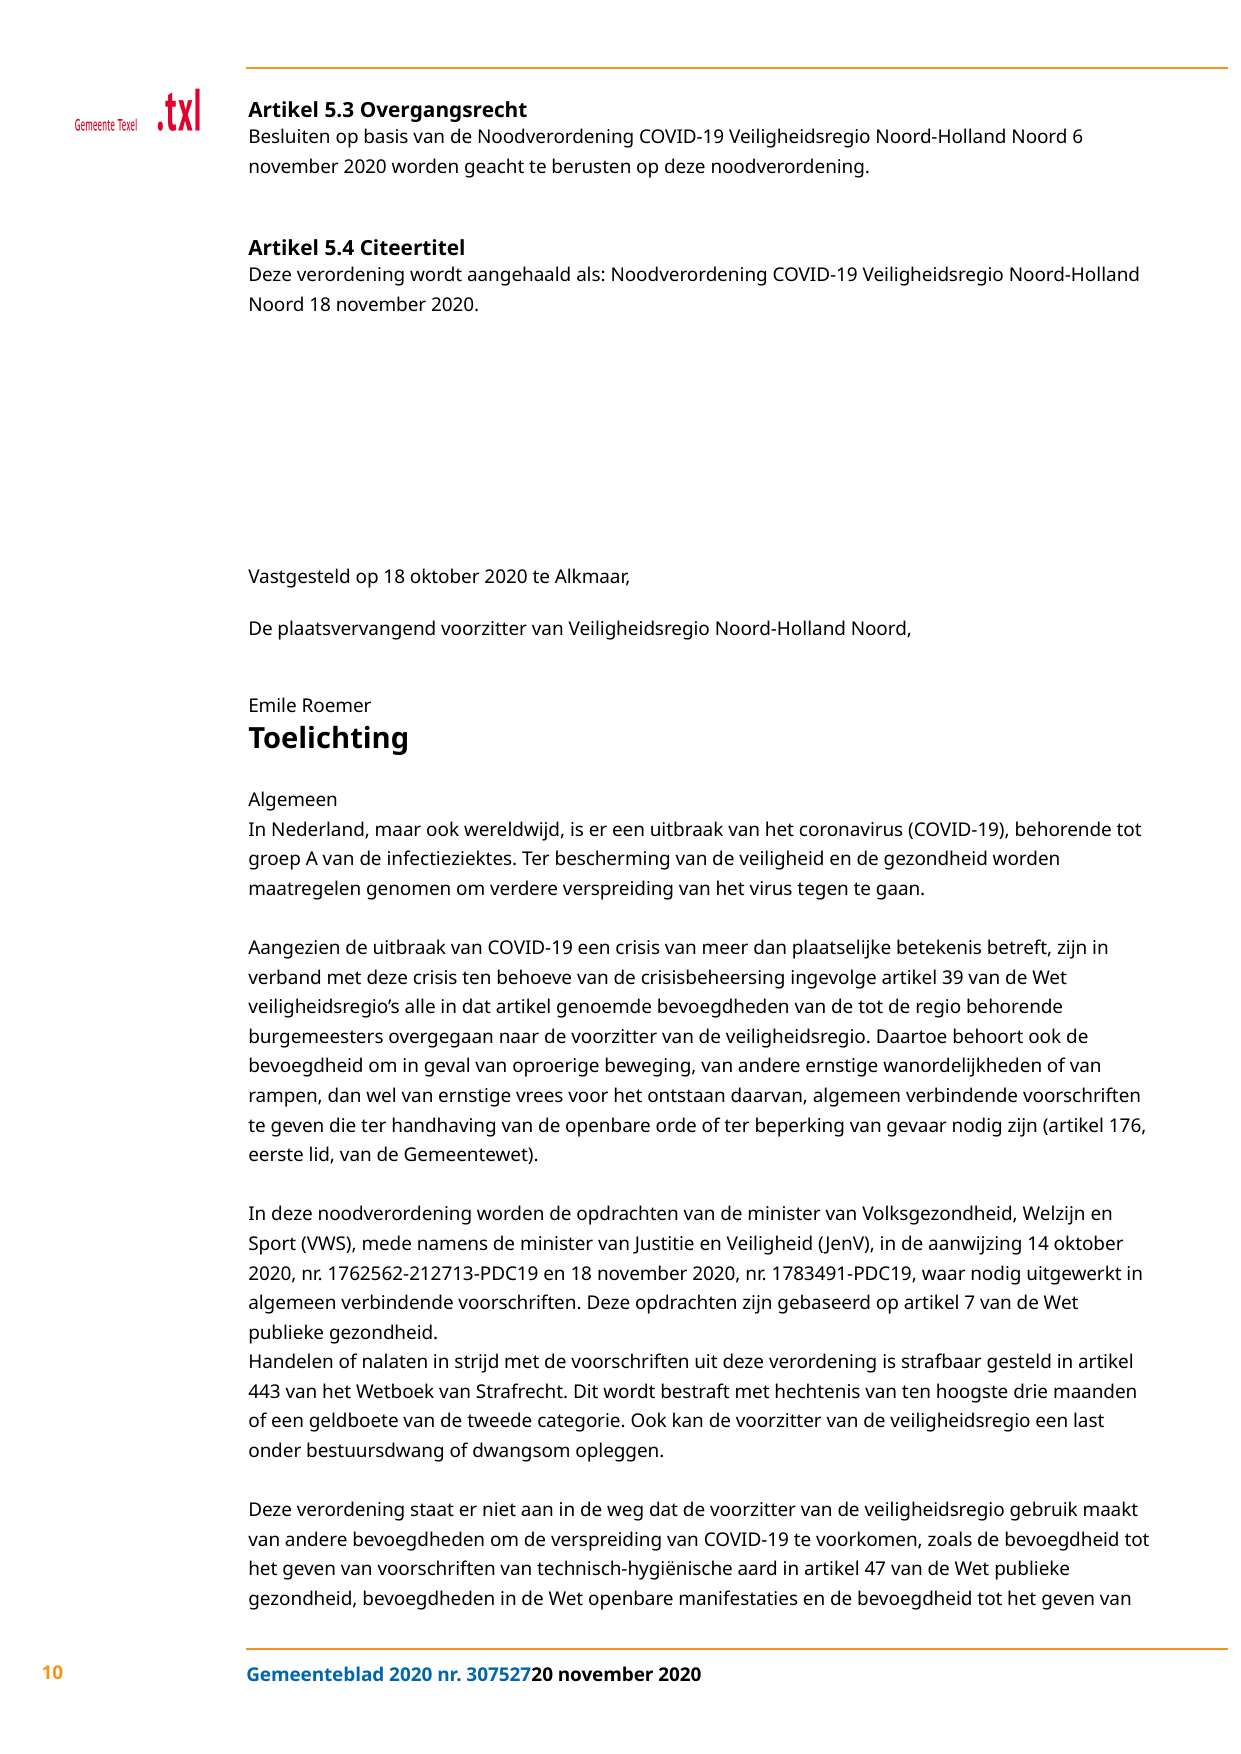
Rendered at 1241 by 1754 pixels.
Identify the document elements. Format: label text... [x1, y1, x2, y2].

text Artikel 5.3 Overgangsrecht [248, 95, 1152, 123]
picture [41, 47, 231, 172]
text Deze verordening staat er niet aan in de weg dat de voorzitter van de veiligheidsregio gebruik maakt van andere bevoegdheden om de verspreiding van COVID-19 te voorkomen, zoals de bevoegdheid tot het geven van voorschriften van technisch-hygiënische aard in artikel 47 van de Wet publieke gezondheid, bevoegdheden in de Wet openbare manifestaties en de bevoegdheid tot het geven van [248, 1496, 1152, 1611]
text Toelichting [248, 718, 1152, 757]
text Besluiten op basis van de Noodverordening COVID-19 Veiligheidsregio Noord-Holland Noord 6 november 2020 worden geacht te berusten op deze noodverordening. [248, 123, 1152, 178]
text Algemeen [248, 786, 1152, 812]
text Emile Roemer [248, 692, 1152, 718]
text Vastgesteld op 18 oktober 2020 te Alkmaar, [248, 563, 1152, 589]
text De plaatsvervangend voorzitter van Veiligheidsregio Noord-Holland Noord, [248, 615, 1152, 640]
text Artikel 5.4 Citeertitel [248, 233, 1152, 261]
text Deze verordening wordt aangehaald als: Noodverordening COVID-19 Veiligheidsregio Noord-Holland Noord 18 november 2020. [248, 261, 1152, 317]
text Handelen of nalaten in strijd met de voorschriften uit deze verordening is strafbaar gesteld in artikel 443 van het Wetboek van Strafrecht. Dit wordt bestraft met hechtenis van ten hoogste drie maanden of een geldboete van de tweede categorie. Ook kan de voorzitter van de veiligheidsregio een last onder bestuursdwang of dwangsom opleggen. [248, 1348, 1152, 1463]
text In deze noodverordening worden de opdrachten van de minister van Volksgezondheid, Welzijn en Sport (VWS), mede namens de minister van Justitie en Veiligheid (JenV), in de aanwijzing 14 oktober 2020, nr. 1762562-212713-PDC19 en 18 november 2020, nr. 1783491-PDC19, waar nodig uitgewerkt in algemeen verbindende voorschriften. Deze opdrachten zijn gebaseerd op artikel 7 van de Wet publieke gezondheid. [248, 1201, 1152, 1345]
text Aangezien de uitbraak van COVID-19 een crisis van meer dan plaatselijke betekenis betreft, zijn in verband met deze crisis ten behoeve van de crisisbeheersing ingevolge artikel 39 van de Wet veiligheidsregio’s alle in dat artikel genoemde bevoegdheden van de tot de regio behorende burgemeesters overgegaan naar de voorzitter van de veiligheidsregio. Daartoe behoort ook de bevoegdheid om in geval van oproerige beweging, van andere ernstige wanordelijkheden of van rampen, dan wel van ernstige vrees voor het ontstaan daarvan, algemeen verbindende voorschriften te geven die ter handhaving van de openbare orde of ter beperking van gevaar nodig zijn (artikel 176, eerste lid, van de Gemeentewet). [248, 934, 1152, 1167]
text In Nederland, maar ook wereldwijd, is er een uitbraak van het coronavirus (COVID-19), behorende tot groep A van de infectieziektes. Ter bescherming van de veiligheid en de gezondheid worden maatregelen genomen om verdere verspreiding van het virus tegen te gaan. [248, 816, 1152, 901]
